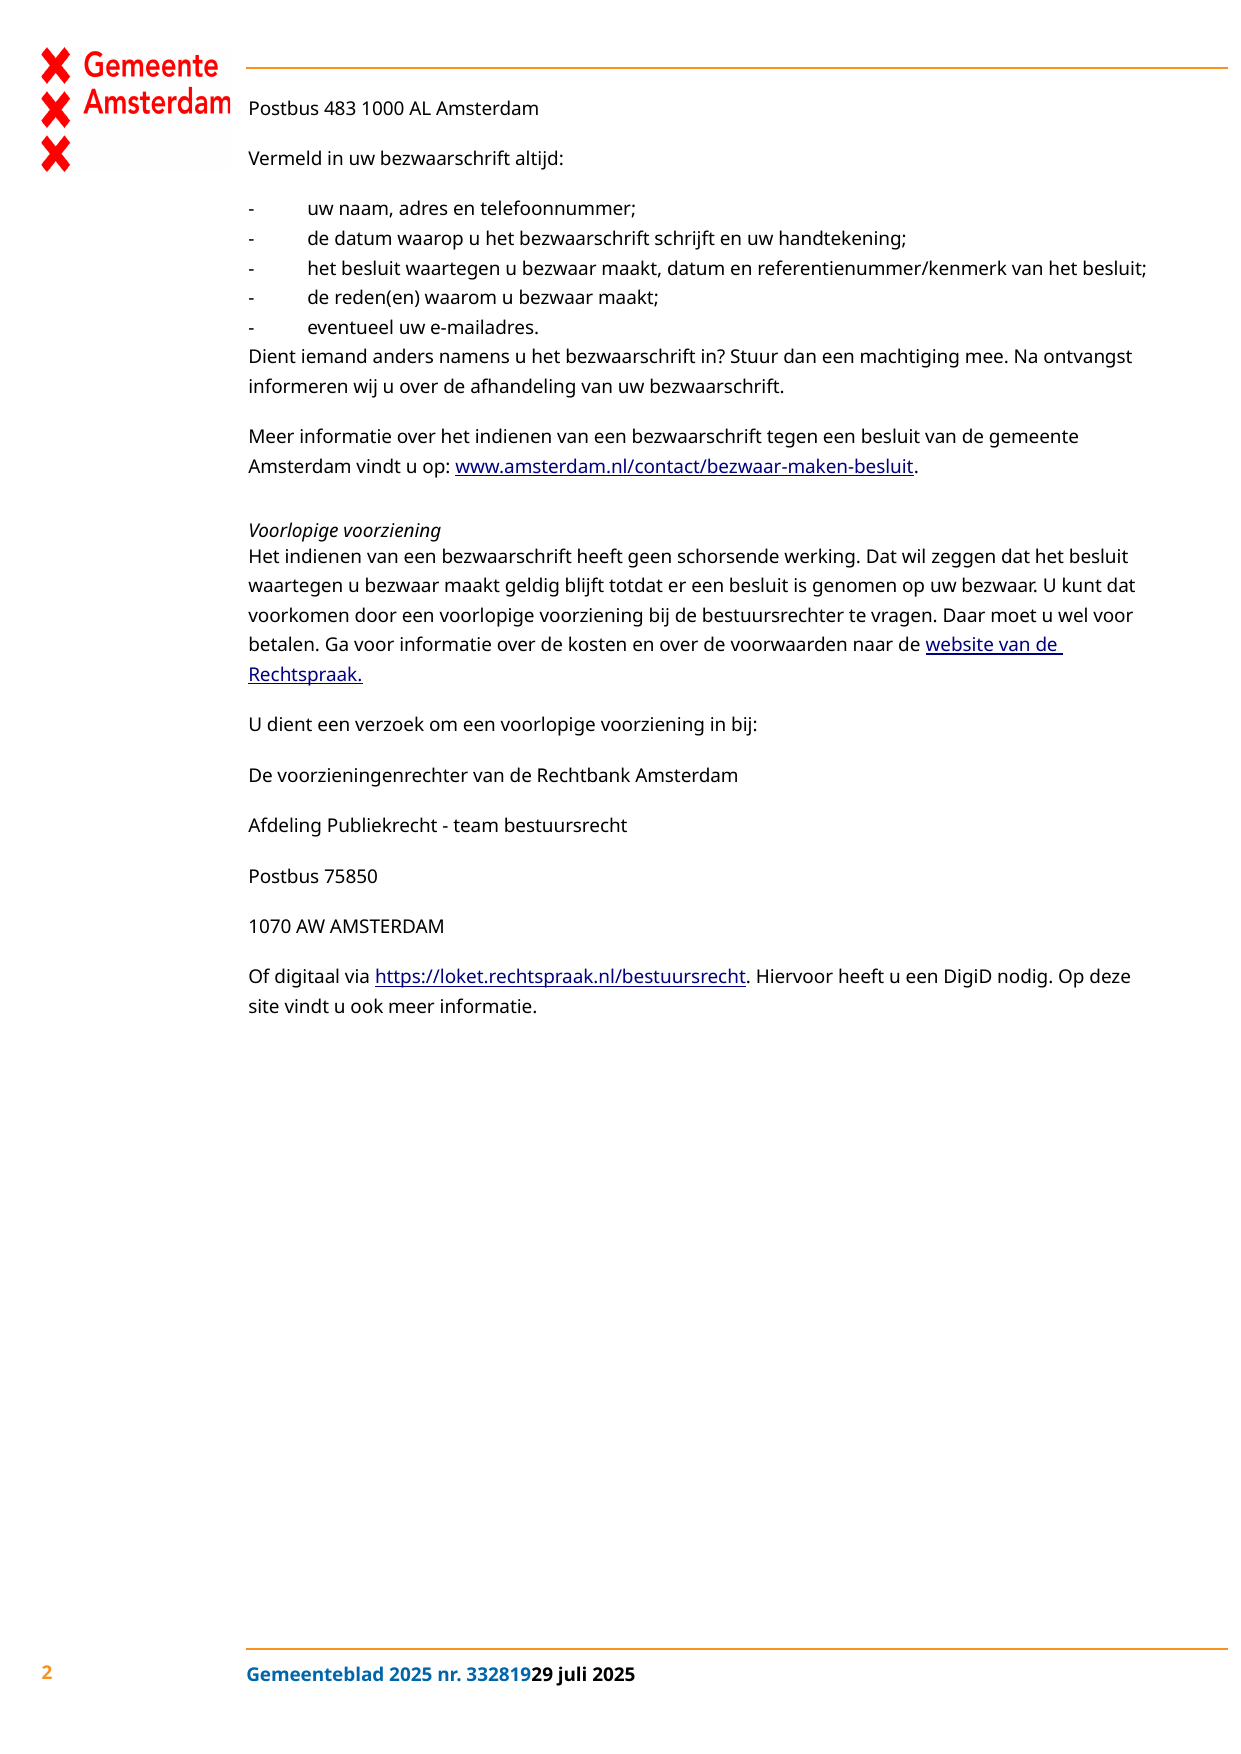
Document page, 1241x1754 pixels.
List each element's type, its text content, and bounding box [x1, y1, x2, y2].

text Dient iemand anders namens u het bezwaarschrift in? Stuur dan een machtiging mee. Na ontvangst informeren wij u over de afhandeling van uw bezwaarschrift. [248, 343, 1152, 399]
text Afdeling Publiekrecht - team bestuursrecht [248, 812, 1152, 838]
text 1070 AW AMSTERDAM [248, 913, 1152, 939]
text Voorlopige voorziening [248, 517, 1152, 543]
text Het indienen van een bezwaarschrift heeft geen schorsende werking. Dat wil zeggen dat het besluit waartegen u bezwaar maakt geldig blijft totdat er een besluit is genomen op uw bezwaar. U kunt dat voorkomen door een voorlopige voorziening bij de bestuursrechter te vragen. Daar moet u wel voor betalen. Ga voor informatie over de kosten en over de voorwaarden naar de website van de Rechtspraak. [248, 543, 1152, 687]
list uw naam, adres en telefoonnummer; [248, 196, 1152, 221]
text Postbus 483 1000 AL Amsterdam [248, 95, 1152, 121]
list de reden(en) waarom u bezwaar maakt; [248, 284, 1152, 310]
text Vermeld in uw bezwaarschrift altijd: [248, 145, 1152, 171]
list de datum waarop u het bezwaarschrift schrijft en uw handtekening; [248, 225, 1152, 251]
text Meer informatie over het indienen van een bezwaarschrift tegen een besluit van de gemeente Amsterdam vindt u op: www.amsterdam.nl/contact/bezwaar-maken-besluit. [248, 423, 1152, 479]
text U dient een verzoek om een voorlopige voorziening in bij: [248, 712, 1152, 737]
text De voorzieningenrechter van de Rechtbank Amsterdam [248, 762, 1152, 788]
text Of digitaal via https://loket.rechtspraak.nl/bestuursrecht. Hiervoor heeft u een DigiD nodig. Op deze site vindt u ook meer informatie. [248, 964, 1152, 1019]
text Postbus 75850 [248, 863, 1152, 888]
picture [41, 47, 231, 172]
list het besluit waartegen u bezwaar maakt, datum en referentienummer/kenmerk van het besluit; [248, 255, 1152, 281]
list eventueel uw e-mailadres. [248, 314, 1152, 340]
